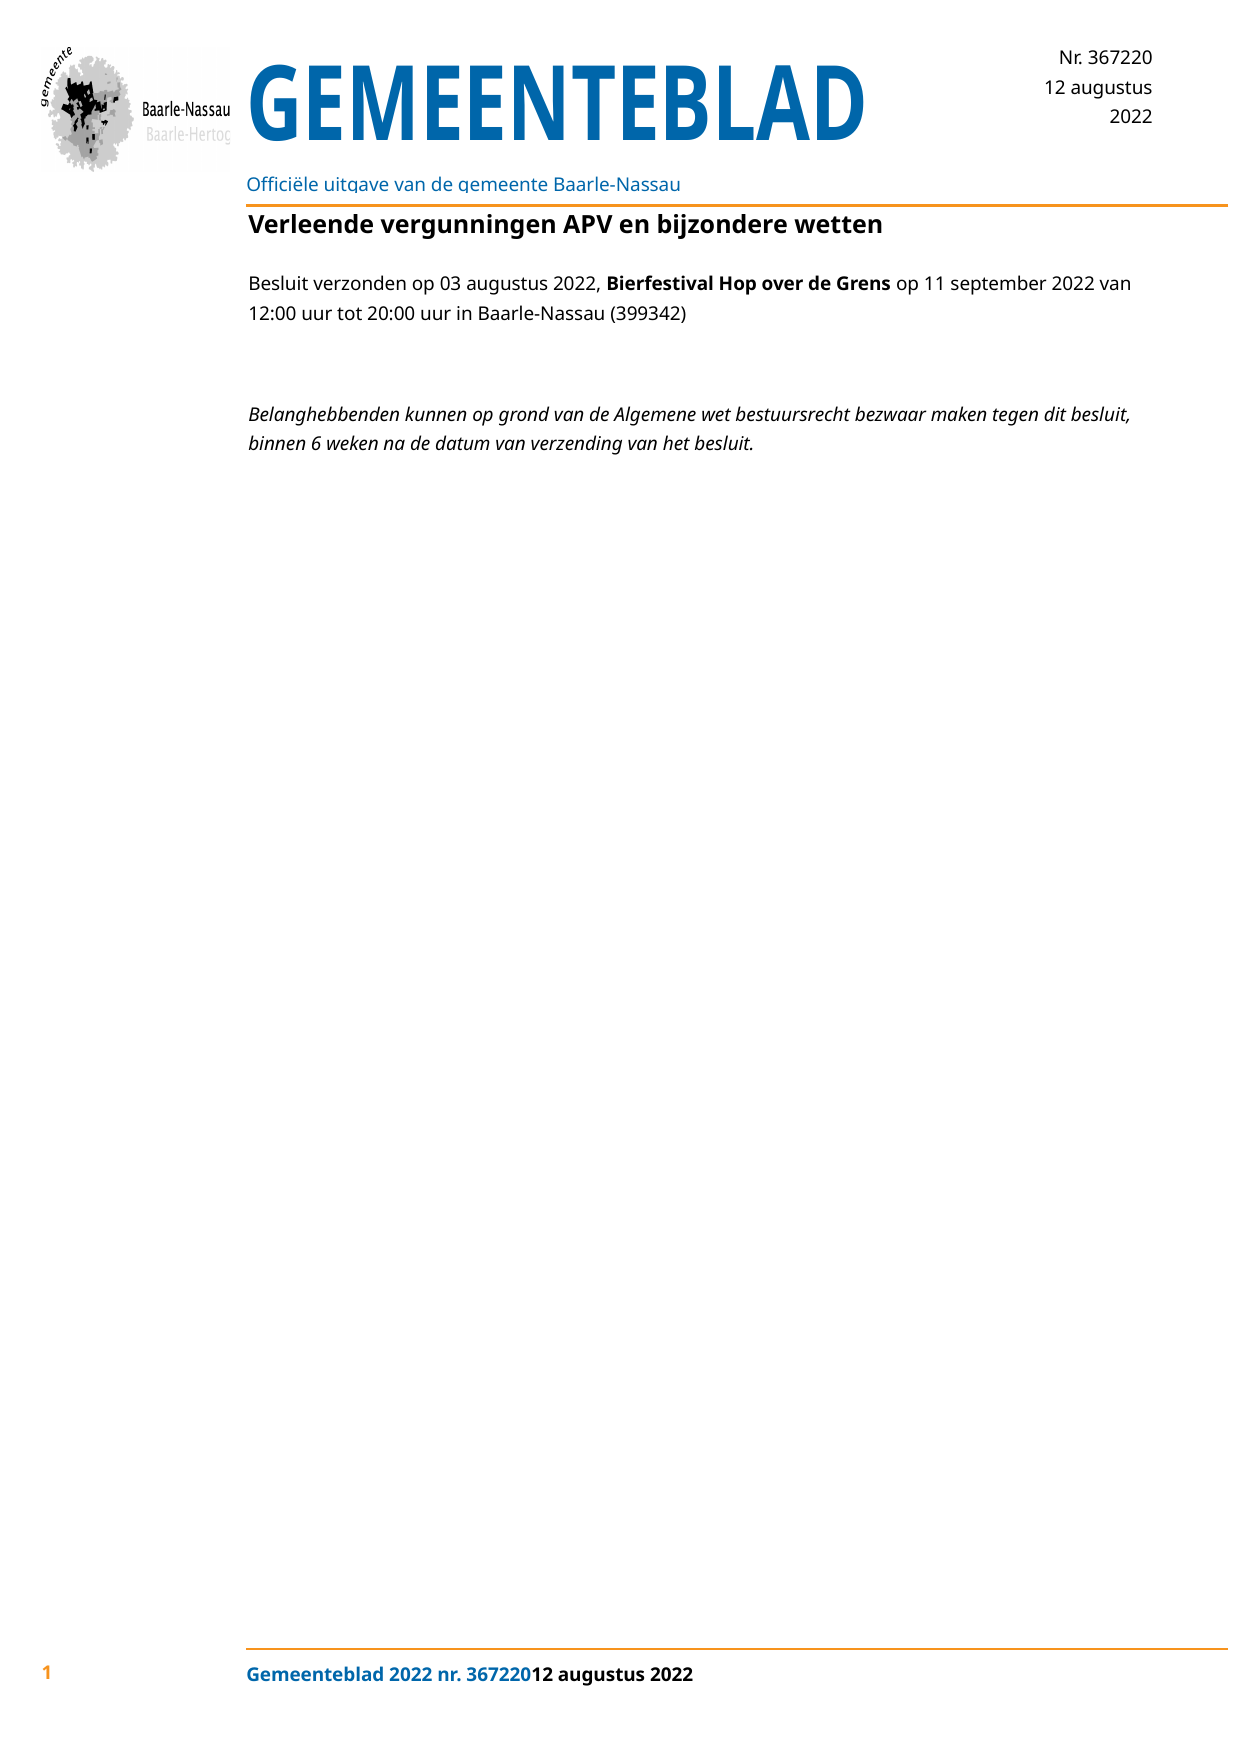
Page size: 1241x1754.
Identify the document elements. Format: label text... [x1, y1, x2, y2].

picture [41, 47, 231, 172]
text Verleende vergunningen APV en bijzondere wetten [248, 207, 1152, 241]
text Belanghebbenden kunnen op grond van de Algemene wet bestuursrecht bezwaar maken tegen dit besluit, binnen 6 weken na de datum van verzending van het besluit. [248, 401, 1152, 456]
text Besluit verzonden op 03 augustus 2022, Bierfestival Hop over de Grens op 11 september 2022 van 12:00 uur tot 20:00 uur in Baarle-Nassau (399342) [248, 270, 1152, 326]
